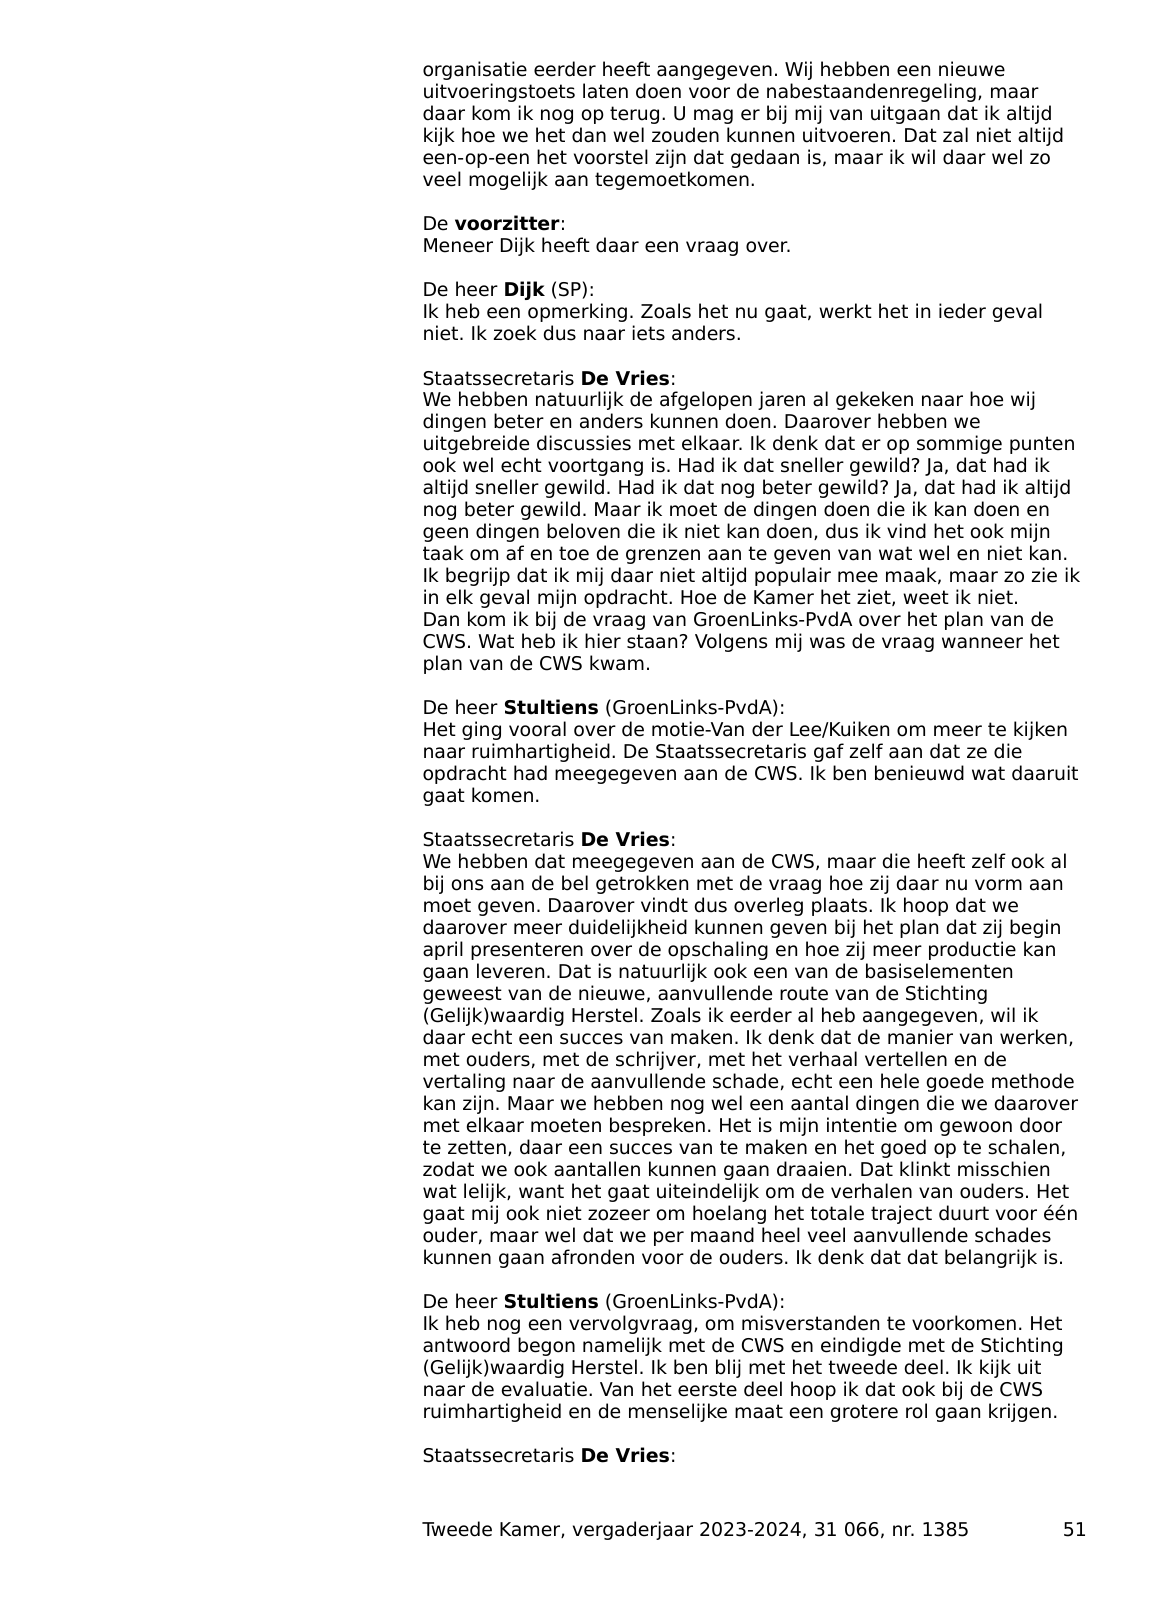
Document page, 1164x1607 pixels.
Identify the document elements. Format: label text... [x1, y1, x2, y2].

text Het ging vooral over de motie-Van der Lee/Kuiken om meer te kijken naar ruimhartigheid. De Staatssecretaris gaf zelf aan dat ze die opdracht had meegegeven aan de CWS. Ik ben benieuwd wat daaruit gaat komen. [422, 719, 1087, 807]
text De heer Dijk (SP): [422, 279, 1087, 301]
text We hebben natuurlijk de afgelopen jaren al gekeken naar hoe wij dingen beter en anders kunnen doen. Daarover hebben we uitgebreide discussies met elkaar. Ik denk dat er op sommige punten ook wel echt voortgang is. Had ik dat sneller gewild? Ja, dat had ik altijd sneller gewild. Had ik dat nog beter gewild? Ja, dat had ik altijd nog beter gewild. Maar ik moet de dingen doen die ik kan doen en geen dingen beloven die ik niet kan doen, dus ik vind het ook mijn taak om af en toe de grenzen aan te geven van wat wel en niet kan. Ik begrijp dat ik mij daar niet altijd populair mee maak, maar zo zie ik in elk geval mijn opdracht. Hoe de Kamer het ziet, weet ik niet. [422, 389, 1087, 609]
text De heer Stultiens (GroenLinks-PvdA): [422, 697, 1087, 719]
text We hebben dat meegegeven aan de CWS, maar die heeft zelf ook al bij ons aan de bel getrokken met de vraag hoe zij daar nu vorm aan moet geven. Daarover vindt dus overleg plaats. Ik hoop dat we daarover meer duidelijkheid kunnen geven bij het plan dat zij begin april presenteren over de opschaling en hoe zij meer productie kan gaan leveren. Dat is natuurlijk ook een van de basiselementen geweest van de nieuwe, aanvullende route van de Stichting (Gelijk)waardig Herstel. Zoals ik eerder al heb aangegeven, wil ik daar echt een succes van maken. Ik denk dat de manier van werken, met ouders, met de schrijver, met het verhaal vertellen en de vertaling naar de aanvullende schade, echt een hele goede methode kan zijn. Maar we hebben nog wel een aantal dingen die we daarover met elkaar moeten bespreken. Het is mijn intentie om gewoon door te zetten, daar een succes van te maken en het goed op te schalen, zodat we ook aantallen kunnen gaan draaien. Dat klinkt misschien wat lelijk, want het gaat uiteindelijk om de verhalen van ouders. Het gaat mij ook niet zozeer om hoelang het totale traject duurt voor één ouder, maar wel dat we per maand heel veel aanvullende schades kunnen gaan afronden voor de ouders. Ik denk dat dat belangrijk is. [422, 851, 1087, 1269]
text De voorzitter: [422, 213, 1087, 235]
text Staatssecretaris De Vries: [422, 829, 1087, 851]
text Ik heb nog een vervolgvraag, om misverstanden te voorkomen. Het antwoord begon namelijk met de CWS en eindigde met de Stichting (Gelijk)waardig Herstel. Ik ben blij met het tweede deel. Ik kijk uit naar de evaluatie. Van het eerste deel hoop ik dat ook bij de CWS ruimhartigheid en de menselijke maat een grotere rol gaan krijgen. [422, 1313, 1087, 1423]
text Ik heb een opmerking. Zoals het nu gaat, werkt het in ieder geval niet. Ik zoek dus naar iets anders. [422, 301, 1087, 345]
text Dan kom ik bij de vraag van GroenLinks-PvdA over het plan van de CWS. Wat heb ik hier staan? Volgens mij was de vraag wanneer het plan van de CWS kwam. [422, 609, 1087, 675]
text De heer Stultiens (GroenLinks-PvdA): [422, 1291, 1087, 1313]
text Staatssecretaris De Vries: [422, 1445, 1087, 1467]
text Meneer Dijk heeft daar een vraag over. [422, 235, 1087, 257]
text organisatie eerder heeft aangegeven. Wij hebben een nieuwe uitvoeringstoets laten doen voor de nabestaandenregeling, maar daar kom ik nog op terug. U mag er bij mij van uitgaan dat ik altijd kijk hoe we het dan wel zouden kunnen uitvoeren. Dat zal niet altijd een-op-een het voorstel zijn dat gedaan is, maar ik wil daar wel zo veel mogelijk aan tegemoetkomen. [422, 59, 1087, 191]
text Staatssecretaris De Vries: [422, 367, 1087, 389]
